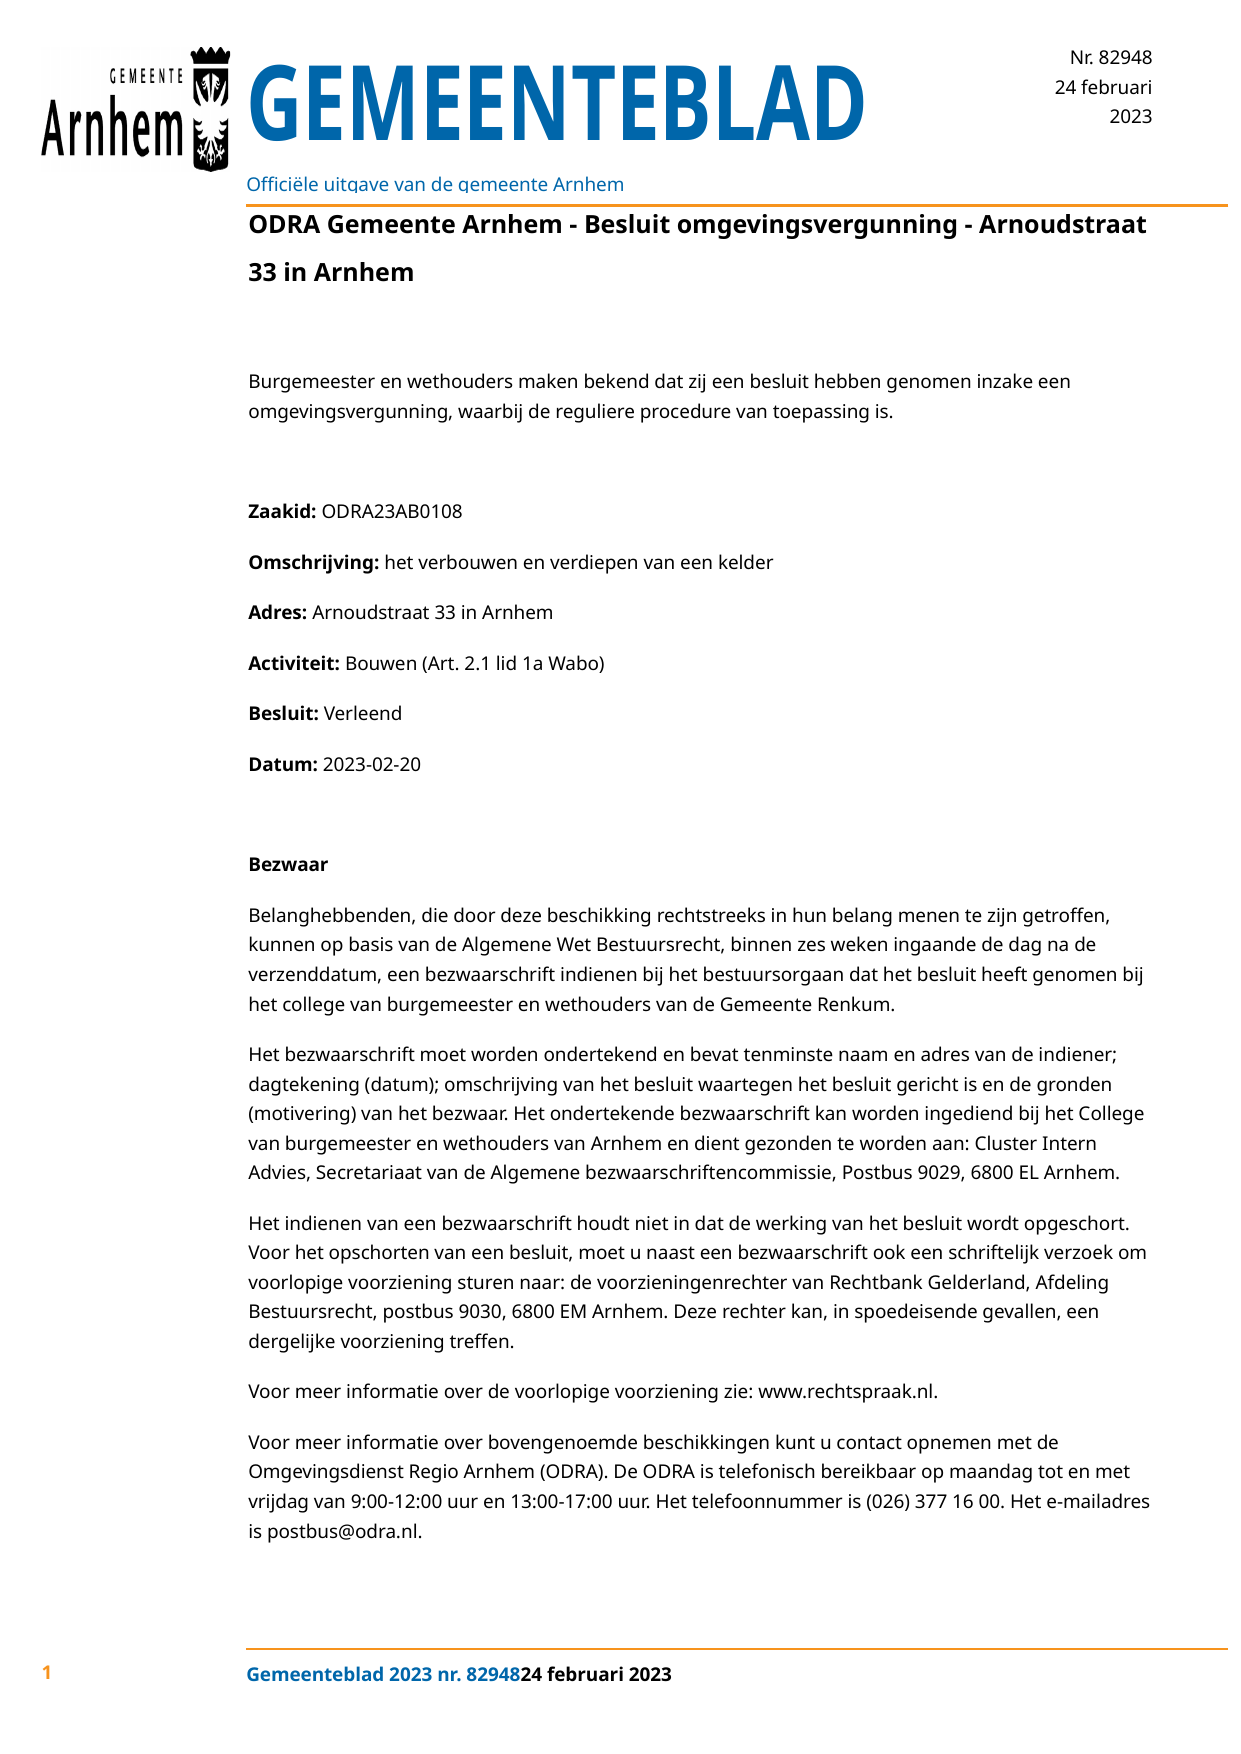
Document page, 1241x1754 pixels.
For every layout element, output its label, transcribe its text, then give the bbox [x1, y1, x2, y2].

text Bezwaar [248, 852, 1152, 877]
picture [41, 47, 231, 172]
text Besluit: Verleend [248, 700, 1152, 726]
text Adres: Arnoudstraat 33 in Arnhem [248, 599, 1152, 625]
text Activiteit: Bouwen (Art. 2.1 lid 1a Wabo) [248, 650, 1152, 676]
text Voor meer informatie over de voorlopige voorziening zie: www.rechtspraak.nl. [248, 1379, 1152, 1404]
text Burgemeester en wethouders maken bekend dat zij een besluit hebben genomen inzake een omgevingsvergunning, waarbij de reguliere procedure van toepassing is. [248, 368, 1152, 424]
text Zaakid: ODRA23AB0108 [248, 499, 1152, 524]
text Voor meer informatie over bovengenoemde beschikkingen kunt u contact opnemen met de Omgevingsdienst Regio Arnhem (ODRA). De ODRA is telefonisch bereikbaar op maandag tot en met vrijdag van 9:00-12:00 uur en 13:00-17:00 uur. Het telefoonnummer is (026) 377 16 00. Het e-mailadres is postbus@odra.nl. [248, 1429, 1152, 1544]
text Datum: 2023-02-20 [248, 751, 1152, 777]
text Het indienen van een bezwaarschrift houdt niet in dat de werking van het besluit wordt opgeschort. Voor het opschorten van een besluit, moet u naast een bezwaarschrift ook een schriftelijk verzoek om voorlopige voorziening sturen naar: de voorzieningenrechter van Rechtbank Gelderland, Afdeling Bestuursrecht, postbus 9030, 6800 EM Arnhem. Deze rechter kan, in spoedeisende gevallen, een dergelijke voorziening treffen. [248, 1210, 1152, 1354]
text Het bezwaarschrift moet worden ondertekend en bevat tenminste naam en adres van de indiener; dagtekening (datum); omschrijving van het besluit waartegen het besluit gericht is en de gronden (motivering) van het bezwaar. Het ondertekende bezwaarschrift kan worden ingediend bij het College van burgemeester en wethouders van Arnhem en dient gezonden te worden aan: Cluster Intern Advies, Secretariaat van de Algemene bezwaarschriftencommissie, Postbus 9029, 6800 EL Arnhem. [248, 1041, 1152, 1185]
text Belanghebbenden, die door deze beschikking rechtstreeks in hun belang menen te zijn getroffen, kunnen op basis van de Algemene Wet Bestuursrecht, binnen zes weken ingaande de dag na de verzenddatum, een bezwaarschrift indienen bij het bestuursorgaan dat het besluit heeft genomen bij het college van burgemeester en wethouders van de Gemeente Renkum. [248, 902, 1152, 1017]
text ODRA Gemeente Arnhem - Besluit omgevingsvergunning - Arnoudstraat 33 in Arnhem [248, 207, 1152, 288]
text Omschrijving: het verbouwen en verdiepen van een kelder [248, 549, 1152, 575]
